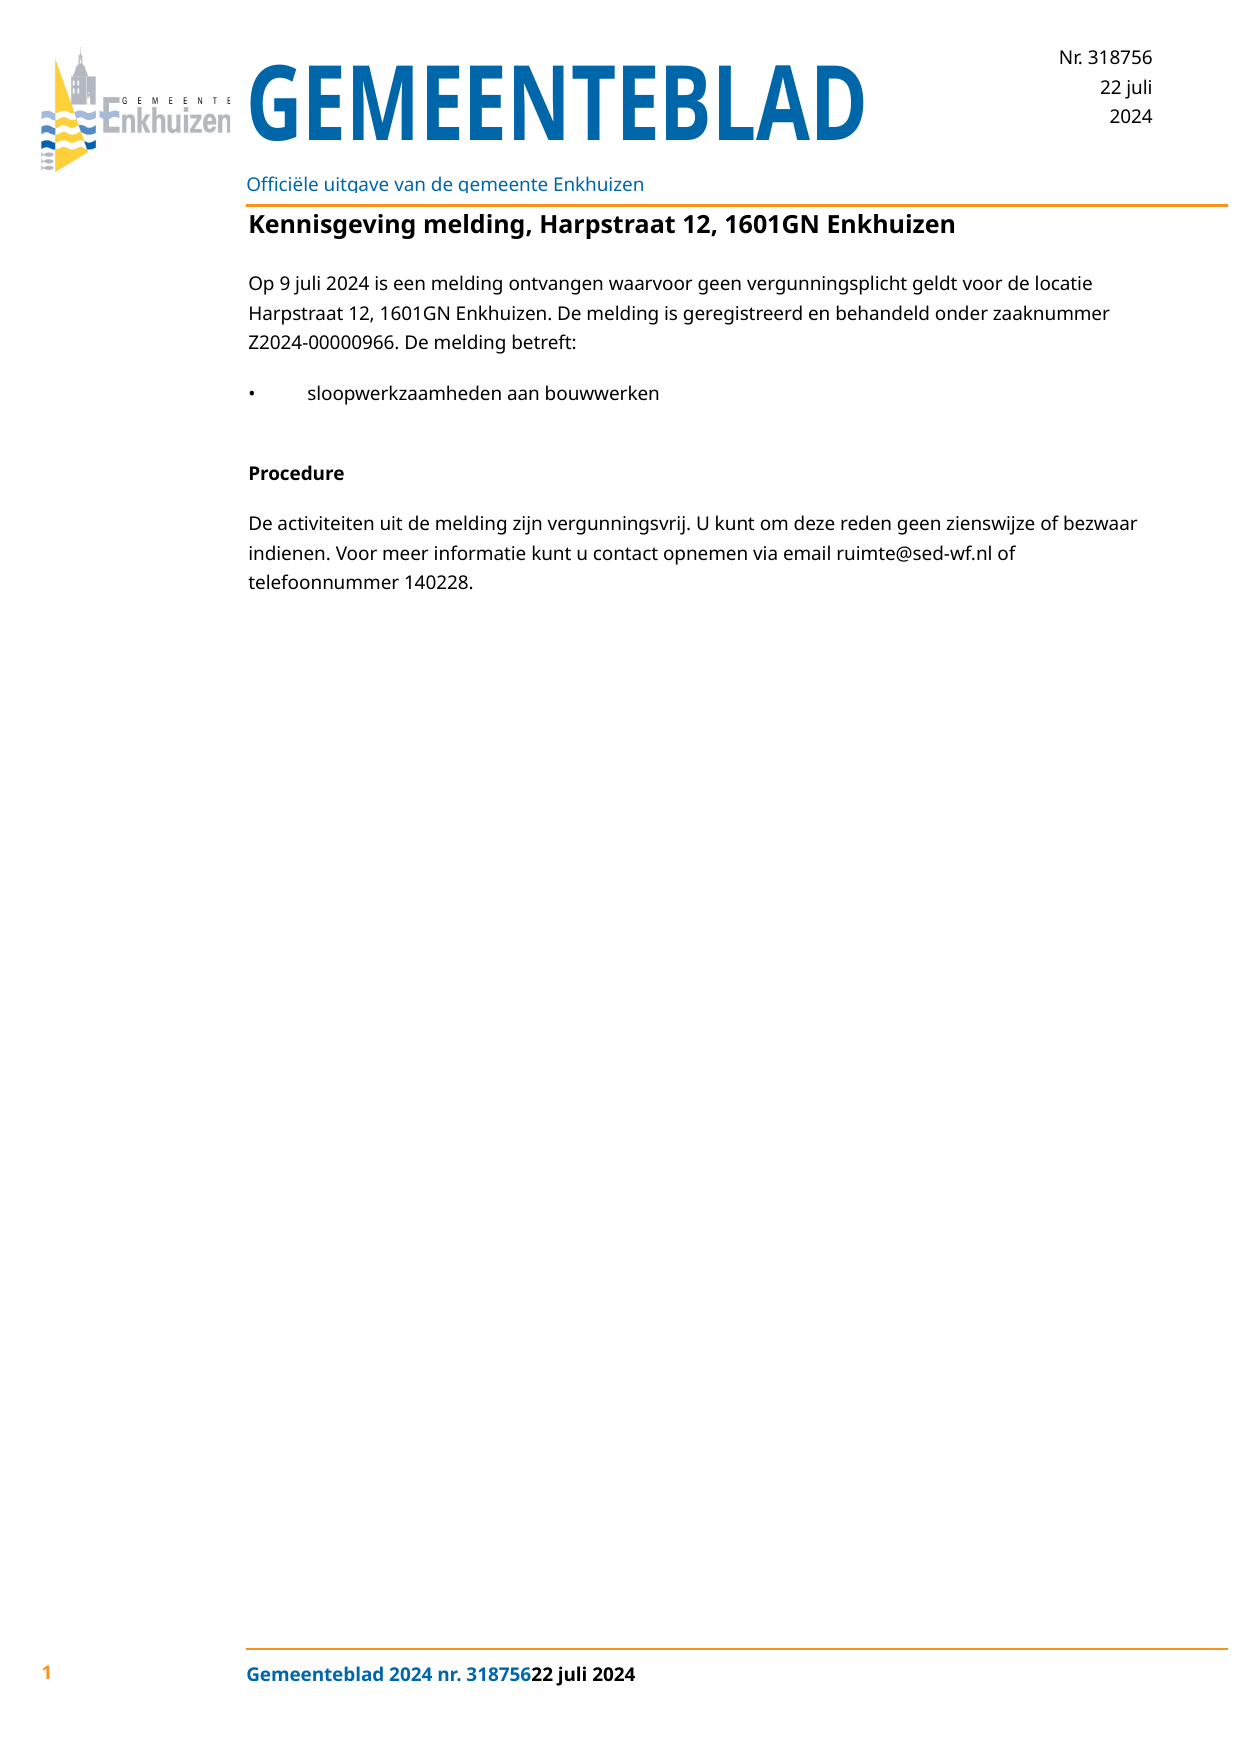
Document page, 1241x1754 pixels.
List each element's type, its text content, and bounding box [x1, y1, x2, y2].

text Op 9 juli 2024 is een melding ontvangen waarvoor geen vergunningsplicht geldt voor de locatie Harpstraat 12, 1601GN Enkhuizen. De melding is geregistreerd en behandeld onder zaaknummer Z2024-00000966. De melding betreft: [248, 270, 1152, 355]
text De activiteiten uit de melding zijn vergunningsvrij. U kunt om deze reden geen zienswijze of bezwaar indienen. Voor meer informatie kunt u contact opnemen via email ruimte@sed-wf.nl of telefoonnummer 140228. [248, 510, 1152, 595]
picture [41, 47, 231, 172]
list sloopwerkzaamheden aan bouwwerken [248, 380, 1152, 406]
text Procedure [248, 460, 1152, 486]
text Kennisgeving melding, Harpstraat 12, 1601GN Enkhuizen [248, 207, 1152, 241]
